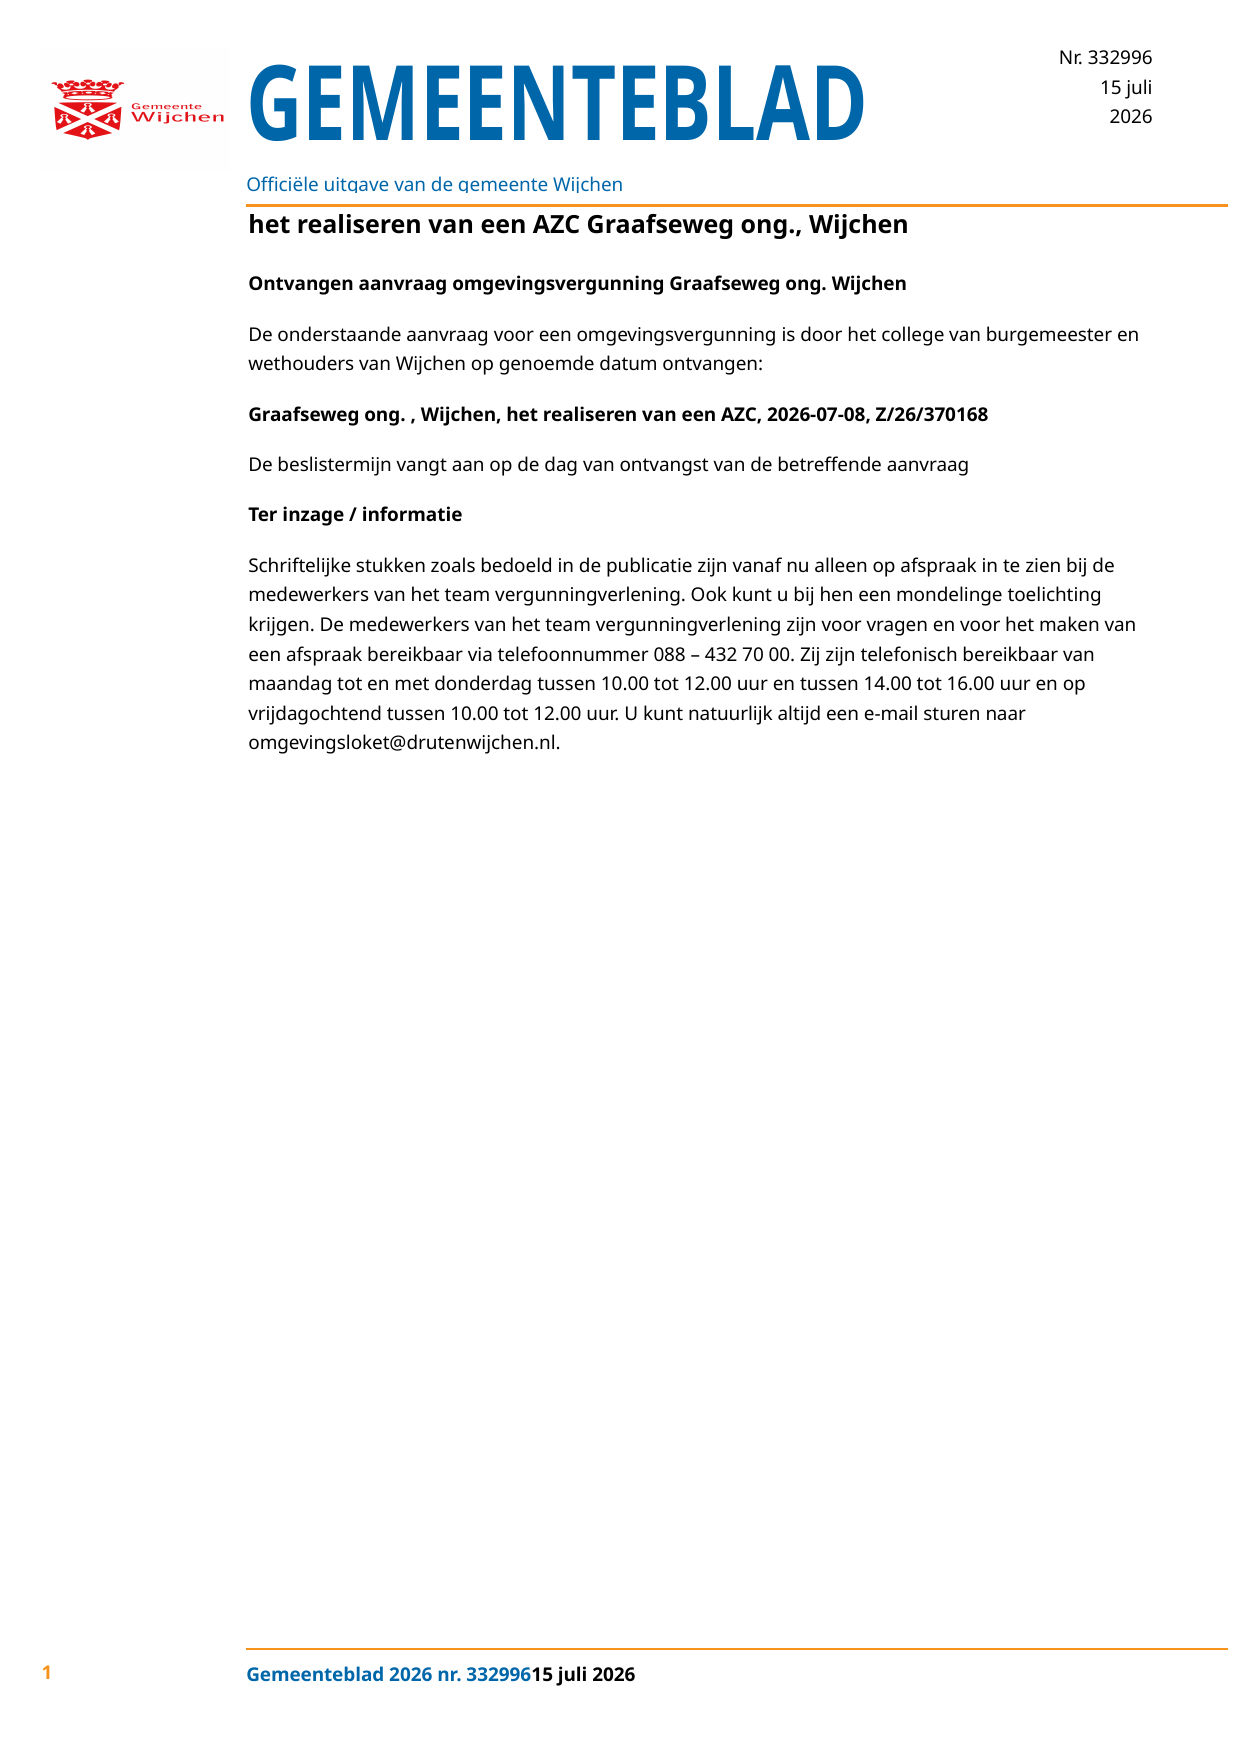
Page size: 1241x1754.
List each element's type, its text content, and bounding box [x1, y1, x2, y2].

picture [41, 47, 231, 172]
text De beslistermijn vangt aan op de dag van ontvangst van de betreffende aanvraag [248, 451, 1152, 477]
text Graafseweg ong. , Wijchen, het realiseren van een AZC, 2026-07-08, Z/26/370168 [248, 401, 1152, 426]
text Ter inzage / informatie [248, 502, 1152, 527]
text het realiseren van een AZC Graafseweg ong., Wijchen [248, 207, 1152, 241]
text De onderstaande aanvraag voor een omgevingsvergunning is door het college van burgemeester en wethouders van Wijchen op genoemde datum ontvangen: [248, 321, 1152, 376]
text Schriftelijke stukken zoals bedoeld in de publicatie zijn vanaf nu alleen op afspraak in te zien bij de medewerkers van het team vergunningverlening. Ook kunt u bij hen een mondelinge toelichting krijgen. De medewerkers van het team vergunningverlening zijn voor vragen en voor het maken van een afspraak bereikbaar via telefoonnummer 088 – 432 70 00. Zij zijn telefonisch bereikbaar van maandag tot en met donderdag tussen 10.00 tot 12.00 uur en tussen 14.00 tot 16.00 uur en op vrijdagochtend tussen 10.00 tot 12.00 uur. U kunt natuurlijk altijd een e-mail sturen naar omgevingsloket@drutenwijchen.nl. [248, 552, 1152, 755]
text Ontvangen aanvraag omgevingsvergunning Graafseweg ong. Wijchen [248, 270, 1152, 296]
